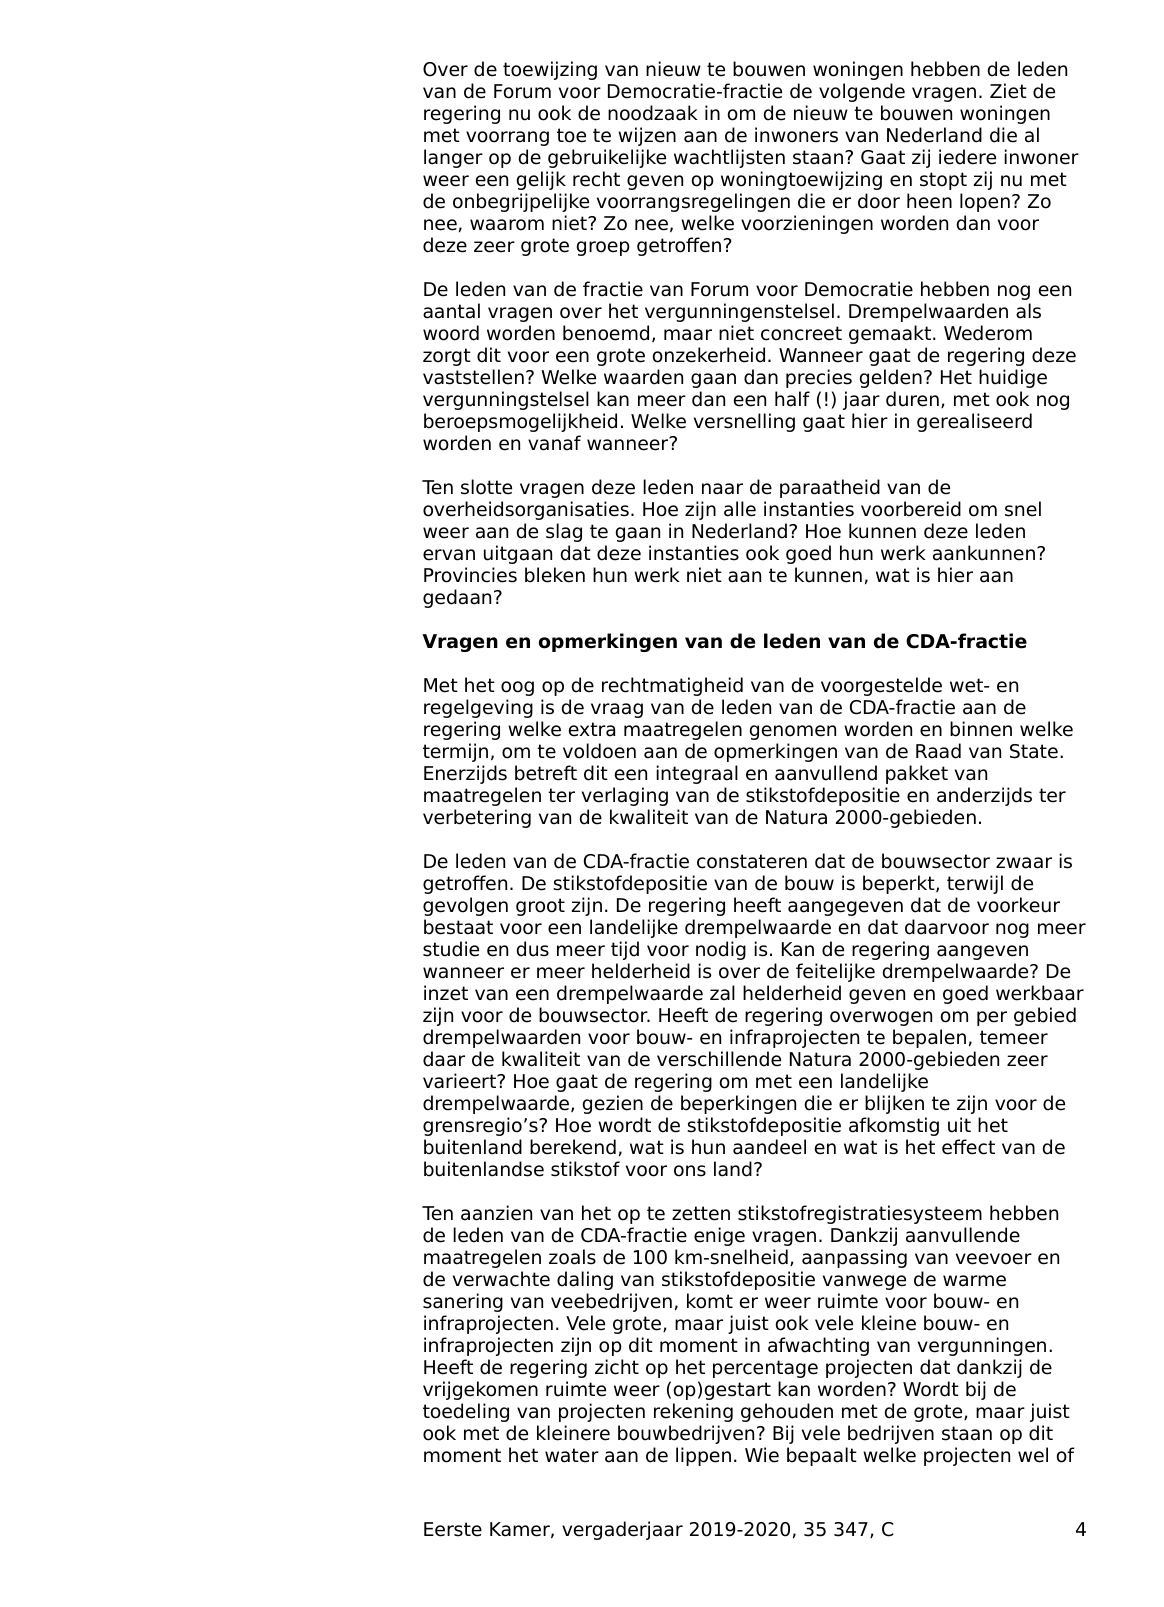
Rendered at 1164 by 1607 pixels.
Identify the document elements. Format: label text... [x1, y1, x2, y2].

text De leden van de fractie van Forum voor Democratie hebben nog een aantal vragen over het vergunningenstelsel. Drempelwaarden als woord worden benoemd, maar niet concreet gemaakt. Wederom zorgt dit voor een grote onzekerheid. Wanneer gaat de regering deze vaststellen? Welke waarden gaan dan precies gelden? Het huidige vergunningstelsel kan meer dan een half (!) jaar duren, met ook nog beroepsmogelijkheid. Welke versnelling gaat hier in gerealiseerd worden en vanaf wanneer? [422, 279, 1087, 455]
text Ten slotte vragen deze leden naar de paraatheid van de overheidsorganisaties. Hoe zijn alle instanties voorbereid om snel weer aan de slag te gaan in Nederland? Hoe kunnen deze leden ervan uitgaan dat deze instanties ook goed hun werk aankunnen? Provincies bleken hun werk niet aan te kunnen, wat is hier aan gedaan? [422, 477, 1087, 609]
text Met het oog op de rechtmatigheid van de voorgestelde wet- en regelgeving is de vraag van de leden van de CDA-fractie aan de regering welke extra maatregelen genomen worden en binnen welke termijn, om te voldoen aan de opmerkingen van de Raad van State. Enerzijds betreft dit een integraal en aanvullend pakket van maatregelen ter verlaging van de stikstofdepositie en anderzijds ter verbetering van de kwaliteit van de Natura 2000-gebieden. [422, 675, 1087, 829]
subtitle Vragen en opmerkingen van de leden van de CDA-fractie [422, 631, 1087, 653]
text Ten aanzien van het op te zetten stikstofregistratiesysteem hebben de leden van de CDA-fractie enige vragen. Dankzij aanvullende maatregelen zoals de 100 km-snelheid, aanpassing van veevoer en de verwachte daling van stikstofdepositie vanwege de warme sanering van veebedrijven, komt er weer ruimte voor bouw- en infraprojecten. Vele grote, maar juist ook vele kleine bouw- en infraprojecten zijn op dit moment in afwachting van vergunningen. Heeft de regering zicht op het percentage projecten dat dankzij de vrijgekomen ruimte weer (op)gestart kan worden? Wordt bij de toedeling van projecten rekening gehouden met de grote, maar juist ook met de kleinere bouwbedrijven? Bij vele bedrijven staan op dit moment het water aan de lippen. Wie bepaalt welke projecten wel of [422, 1203, 1087, 1467]
text De leden van de CDA-fractie constateren dat de bouwsector zwaar is getroffen. De stikstofdepositie van de bouw is beperkt, terwijl de gevolgen groot zijn. De regering heeft aangegeven dat de voorkeur bestaat voor een landelijke drempelwaarde en dat daarvoor nog meer studie en dus meer tijd voor nodig is. Kan de regering aangeven wanneer er meer helderheid is over de feitelijke drempelwaarde? De inzet van een drempelwaarde zal helderheid geven en goed werkbaar zijn voor de bouwsector. Heeft de regering overwogen om per gebied drempelwaarden voor bouw- en infraprojecten te bepalen, temeer daar de kwaliteit van de verschillende Natura 2000-gebieden zeer varieert? Hoe gaat de regering om met een landelijke drempelwaarde, gezien de beperkingen die er blijken te zijn voor de grensregio’s? Hoe wordt de stikstofdepositie afkomstig uit het buitenland berekend, wat is hun aandeel en wat is het effect van de buitenlandse stikstof voor ons land? [422, 851, 1087, 1181]
text Over de toewijzing van nieuw te bouwen woningen hebben de leden van de Forum voor Democratie-fractie de volgende vragen. Ziet de regering nu ook de noodzaak in om de nieuw te bouwen woningen met voorrang toe te wijzen aan de inwoners van Nederland die al langer op de gebruikelijke wachtlijsten staan? Gaat zij iedere inwoner weer een gelijk recht geven op woningtoewijzing en stopt zij nu met de onbegrijpelijke voorrangsregelingen die er door heen lopen? Zo nee, waarom niet? Zo nee, welke voorzieningen worden dan voor deze zeer grote groep getroffen? [422, 59, 1087, 257]
